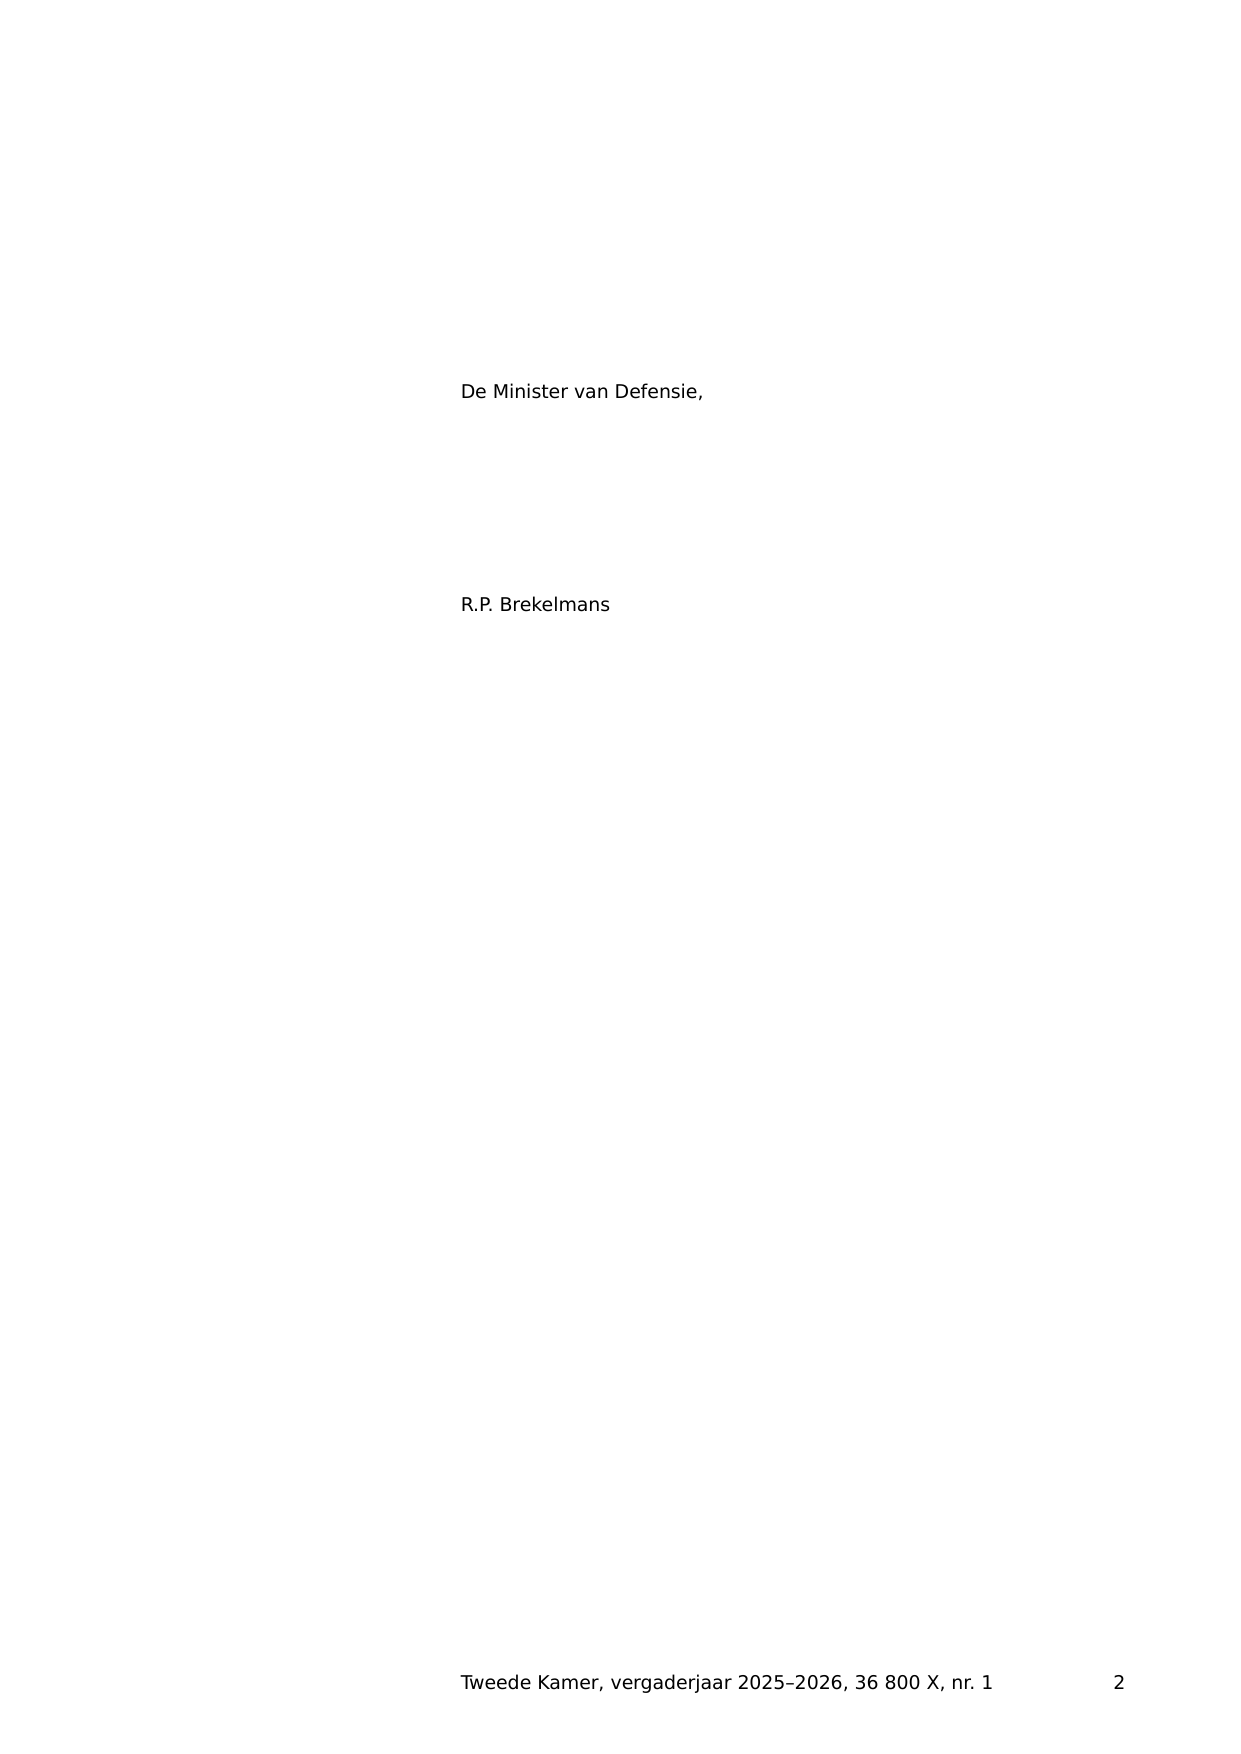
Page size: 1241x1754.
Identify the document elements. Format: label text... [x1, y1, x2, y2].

text De Minister van Defensie, [461, 381, 1125, 403]
text R.P. Brekelmans [461, 594, 1125, 616]
